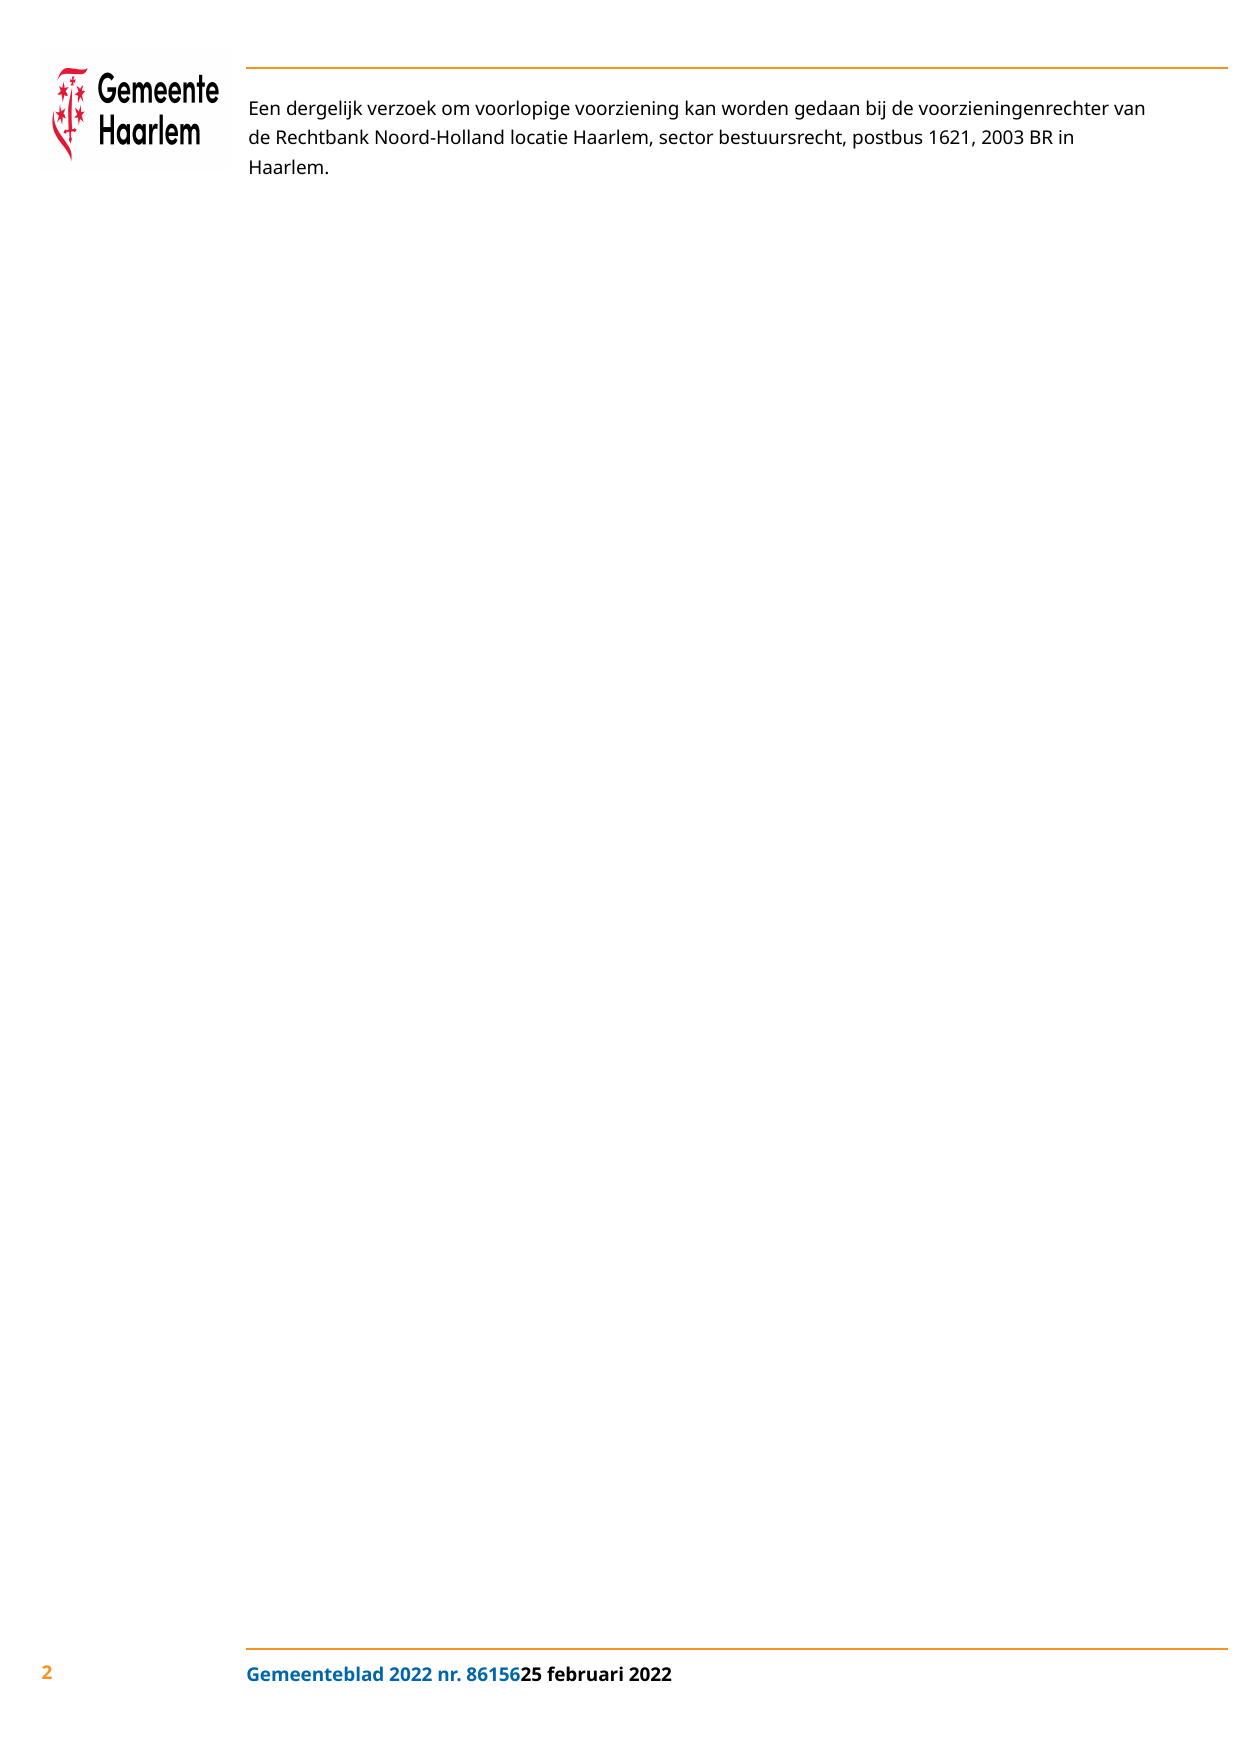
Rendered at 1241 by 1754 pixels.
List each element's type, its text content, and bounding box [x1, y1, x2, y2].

picture [41, 47, 231, 172]
text Een dergelijk verzoek om voorlopige voorziening kan worden gedaan bij de voorzieningenrechter van de Rechtbank Noord-Holland locatie Haarlem, sector bestuursrecht, postbus 1621, 2003 BR in Haarlem. [248, 95, 1152, 180]
